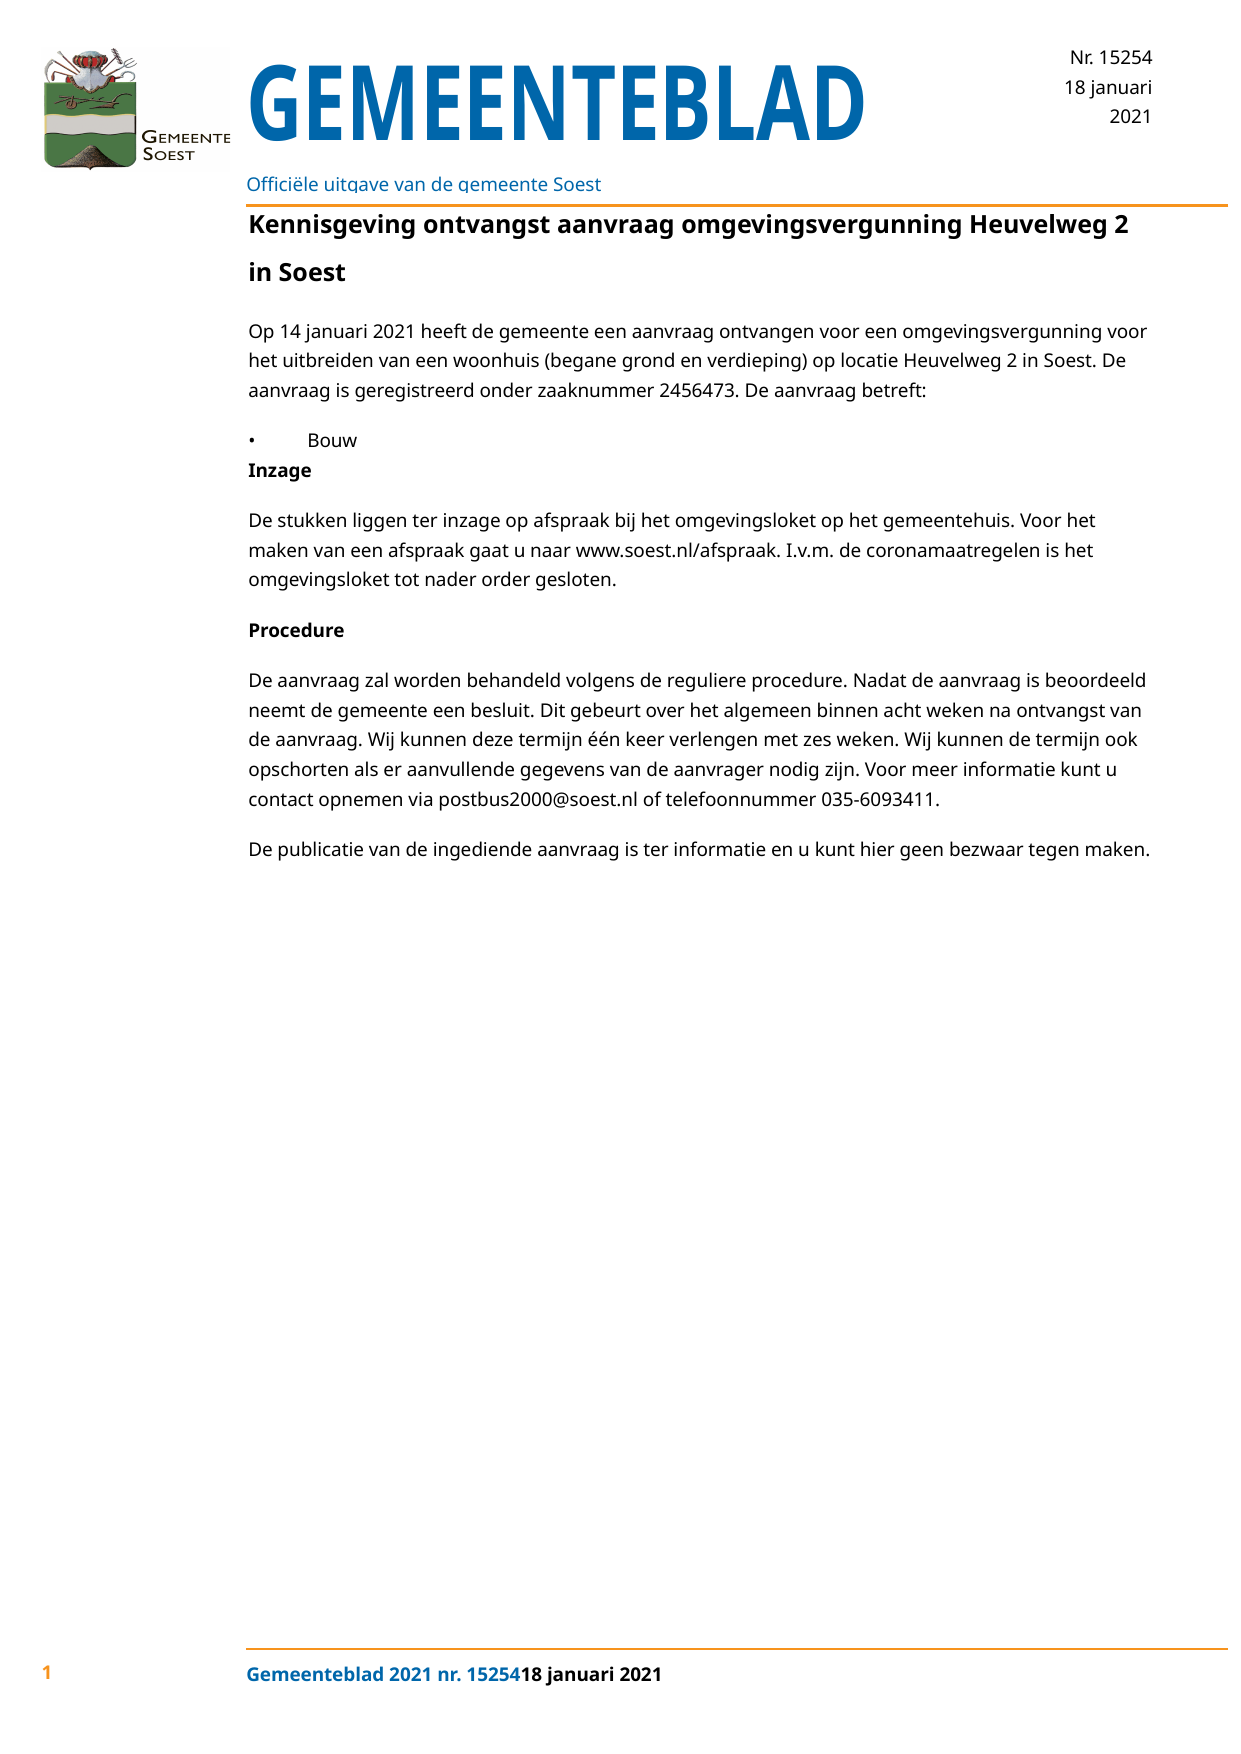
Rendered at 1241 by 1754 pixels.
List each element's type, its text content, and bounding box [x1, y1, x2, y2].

text De aanvraag zal worden behandeld volgens de reguliere procedure. Nadat de aanvraag is beoordeeld neemt de gemeente een besluit. Dit gebeurt over het algemeen binnen acht weken na ontvangst van de aanvraag. Wij kunnen deze termijn één keer verlengen met zes weken. Wij kunnen de termijn ook opschorten als er aanvullende gegevens van de aanvrager nodig zijn. Voor meer informatie kunt u contact opnemen via postbus2000@soest.nl of telefoonnummer 035-6093411. [248, 667, 1152, 812]
text Inzage [248, 457, 1152, 483]
text Kennisgeving ontvangst aanvraag omgevingsvergunning Heuvelweg 2 in Soest [248, 207, 1152, 288]
picture [41, 47, 231, 172]
text De publicatie van de ingediende aanvraag is ter informatie en u kunt hier geen bezwaar tegen maken. [248, 836, 1152, 862]
text Procedure [248, 617, 1152, 643]
text Op 14 januari 2021 heeft de gemeente een aanvraag ontvangen voor een omgevingsvergunning voor het uitbreiden van een woonhuis (begane grond en verdieping) op locatie Heuvelweg 2 in Soest. De aanvraag is geregistreerd onder zaaknummer 2456473. De aanvraag betreft: [248, 318, 1152, 403]
list Bouw [248, 427, 1152, 453]
text De stukken liggen ter inzage op afspraak bij het omgevingsloket op het gemeentehuis. Voor het maken van een afspraak gaat u naar www.soest.nl/afspraak. I.v.m. de coronamaatregelen is het omgevingsloket tot nader order gesloten. [248, 507, 1152, 592]
